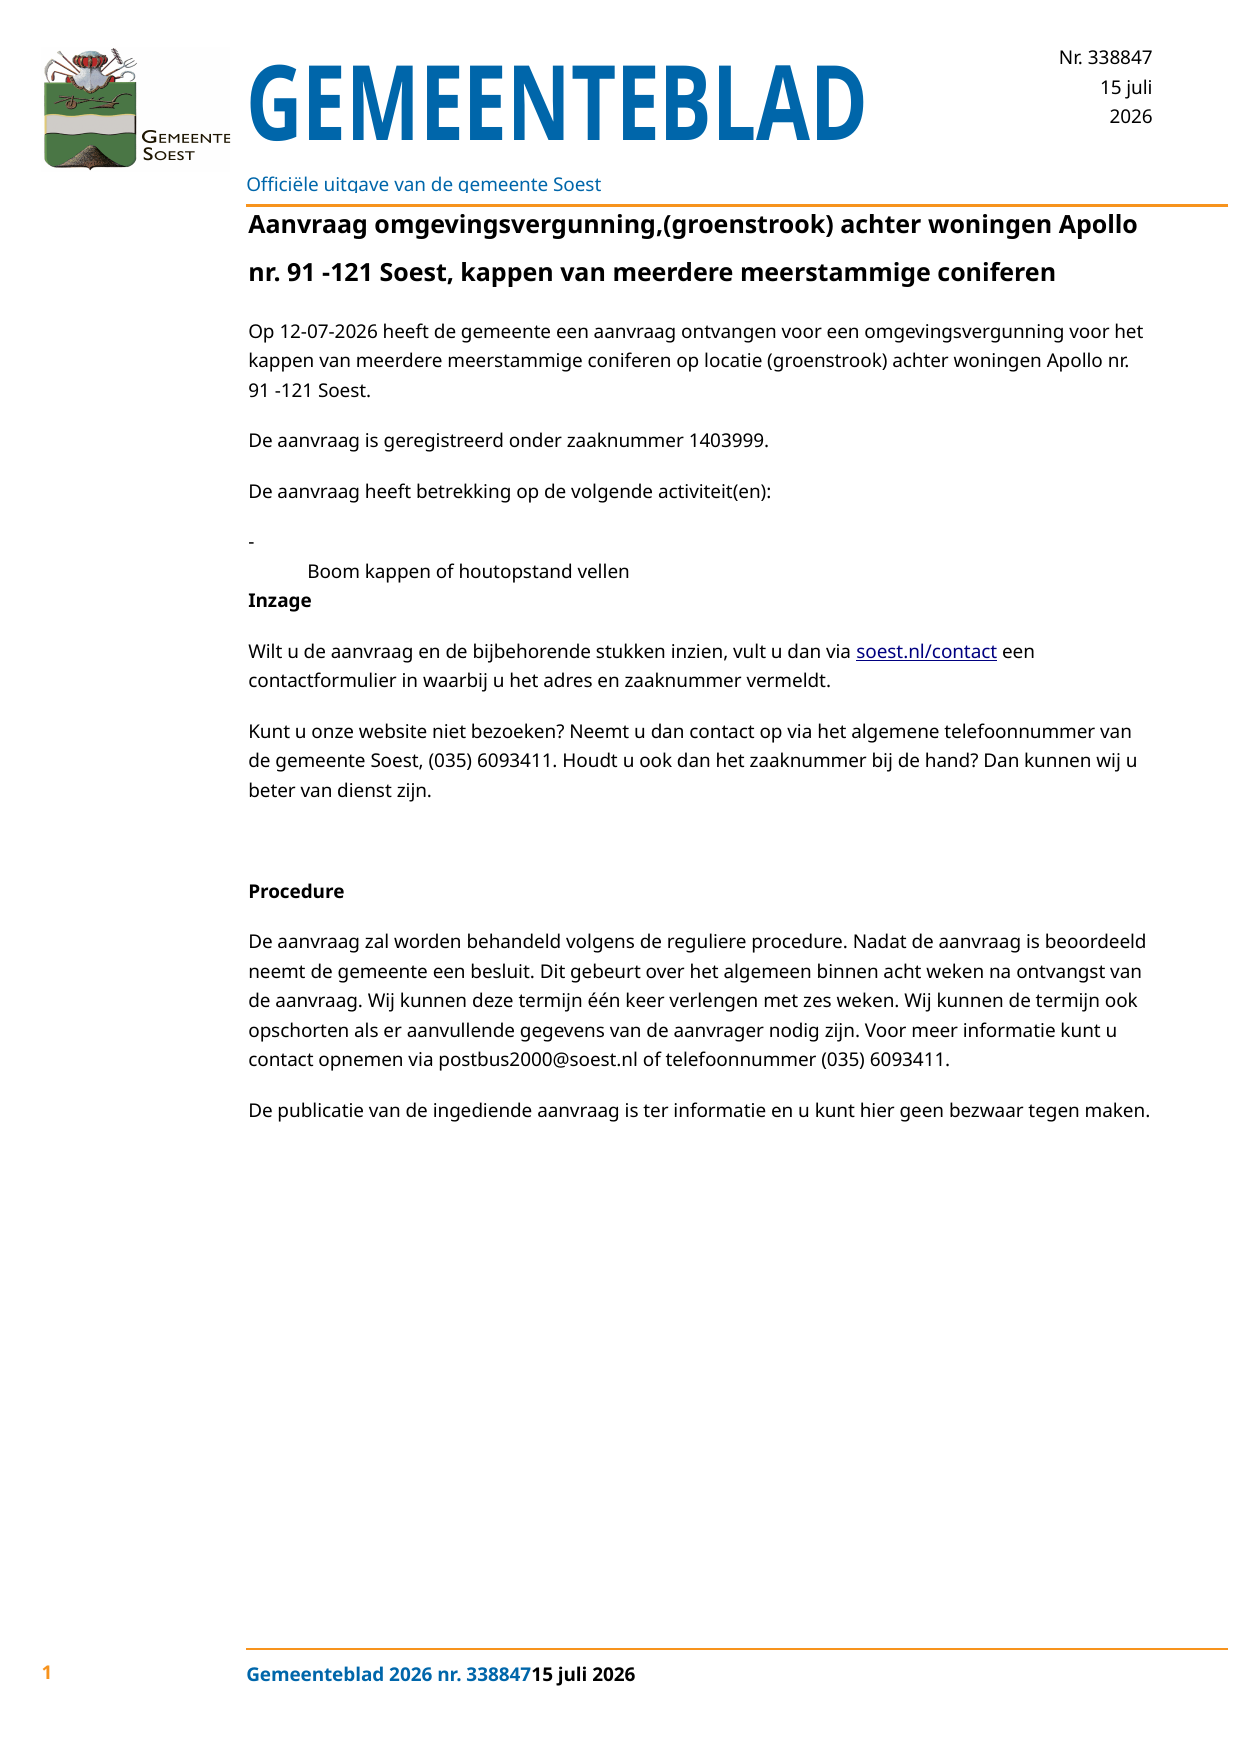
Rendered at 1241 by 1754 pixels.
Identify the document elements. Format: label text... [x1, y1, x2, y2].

text De aanvraag zal worden behandeld volgens de reguliere procedure. Nadat de aanvraag is beoordeeld neemt de gemeente een besluit. Dit gebeurt over het algemeen binnen acht weken na ontvangst van de aanvraag. Wij kunnen deze termijn één keer verlengen met zes weken. Wij kunnen de termijn ook opschorten als er aanvullende gegevens van de aanvrager nodig zijn. Voor meer informatie kunt u contact opnemen via postbus2000@soest.nl of telefoonnummer (035) 6093411. [248, 928, 1152, 1072]
text De publicatie van de ingediende aanvraag is ter informatie en u kunt hier geen bezwaar tegen maken. [248, 1097, 1152, 1123]
text Kunt u onze website niet bezoeken? Neemt u dan contact op via het algemene telefoonnummer van de gemeente Soest, (035) 6093411. Houdt u ook dan het zaaknummer bij de hand? Dan kunnen wij u beter van dienst zijn. [248, 718, 1152, 803]
text Wilt u de aanvraag en de bijbehorende stukken inzien, vult u dan via soest.nl/contact een contactformulier in waarbij u het adres en zaaknummer vermeldt. [248, 638, 1152, 693]
text De aanvraag heeft betrekking op de volgende activiteit(en): [248, 478, 1152, 504]
text Inzage [248, 587, 1152, 613]
text Aanvraag omgevingsvergunning,(groenstrook) achter woningen Apollo nr. 91 -121 Soest, kappen van meerdere meerstammige coniferen [248, 207, 1152, 288]
text Op 12-07-2026 heeft de gemeente een aanvraag ontvangen voor een omgevingsvergunning voor het kappen van meerdere meerstammige coniferen op locatie (groenstrook) achter woningen Apollo nr. 91 -121 Soest. [248, 318, 1152, 403]
text De aanvraag is geregistreerd onder zaaknummer 1403999. [248, 427, 1152, 453]
picture [41, 47, 231, 172]
list Boom kappen of houtopstand vellen [248, 558, 1152, 584]
text Procedure [248, 878, 1152, 904]
